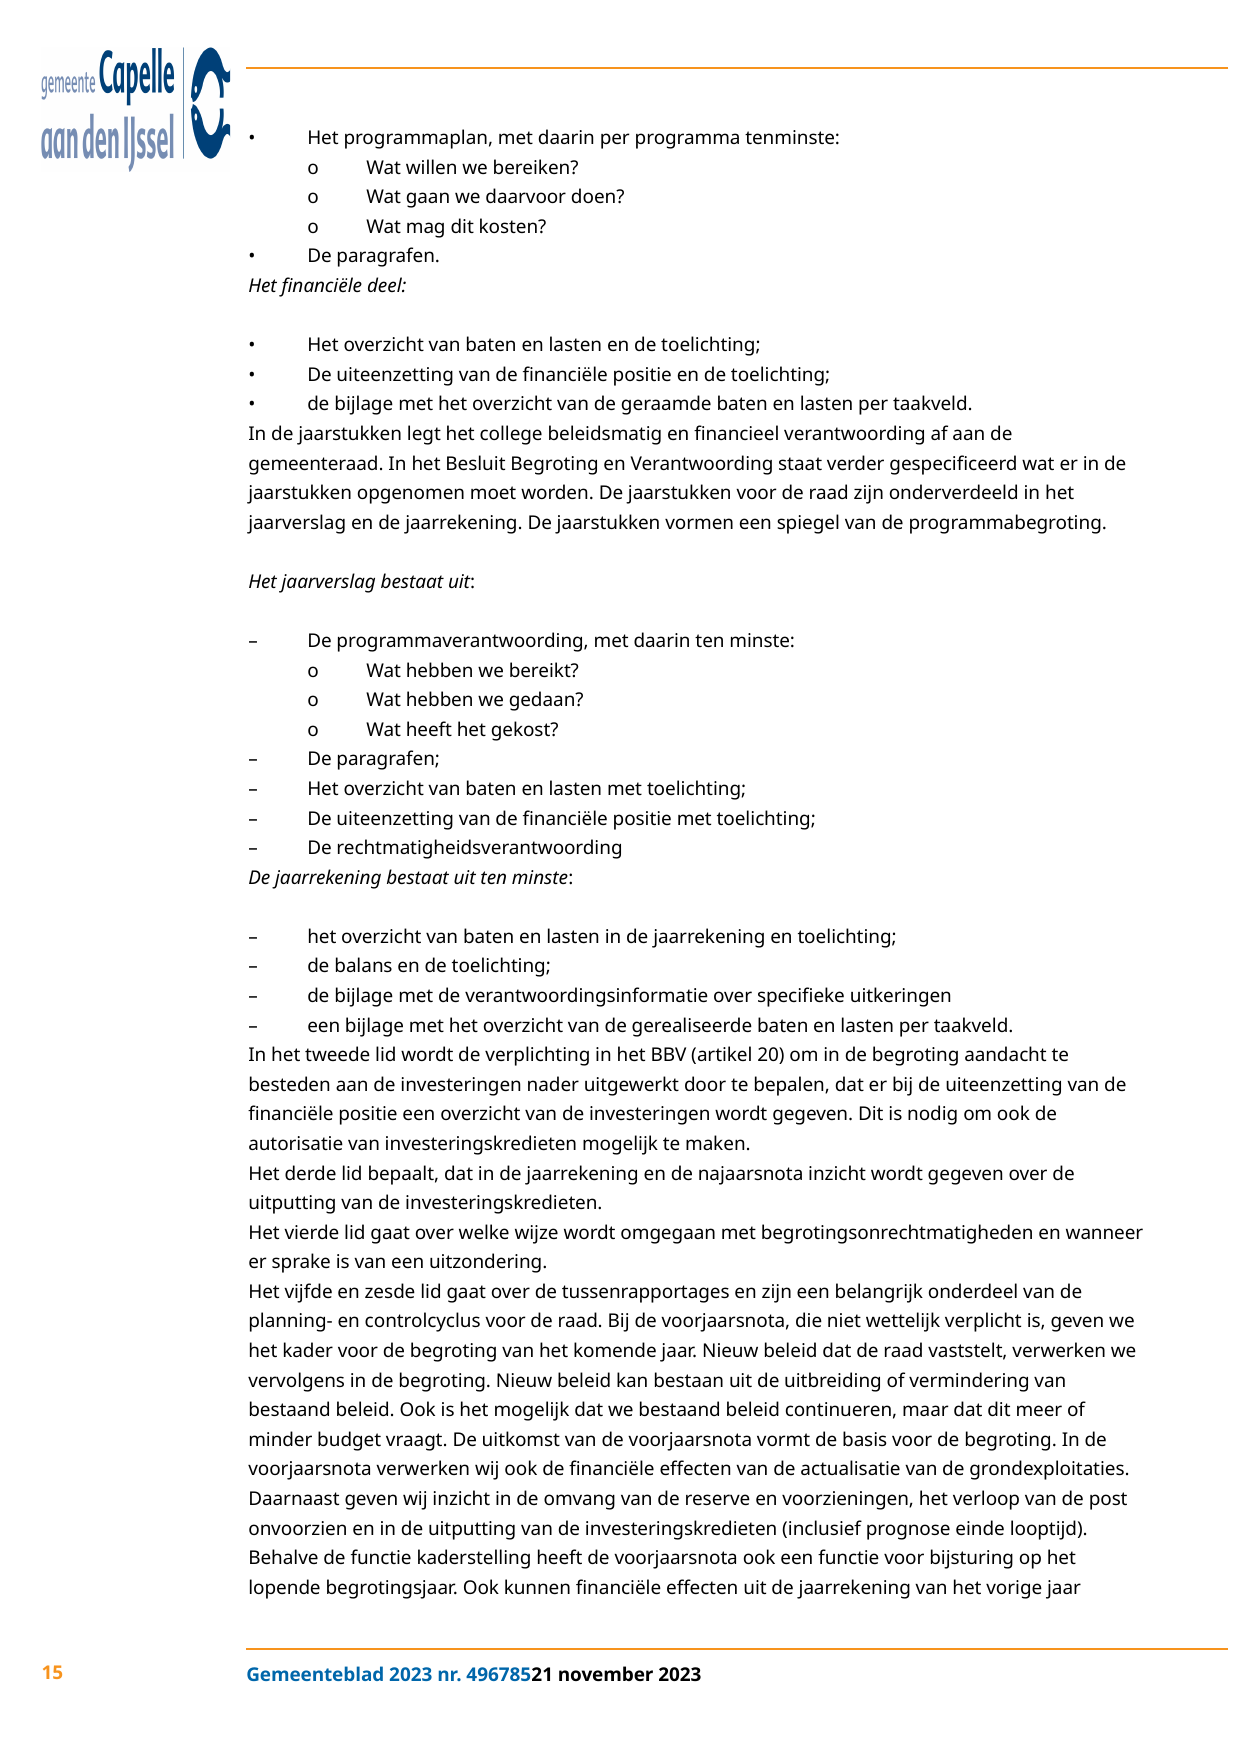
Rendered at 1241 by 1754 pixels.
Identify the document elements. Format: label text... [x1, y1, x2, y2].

list de bijlage met het overzicht van de geraamde baten en lasten per taakveld. [248, 391, 1152, 416]
list Wat willen we bereiken? [307, 154, 1152, 180]
text Het derde lid bepaalt, dat in de jaarrekening en de najaarsnota inzicht wordt gegeven over de uitputting van de investeringskredieten. [248, 1160, 1152, 1215]
list Wat hebben we bereikt? [307, 657, 1152, 683]
list de bijlage met de verantwoordingsinformatie over specifieke uitkeringen [248, 982, 1152, 1008]
text Het vijfde en zesde lid gaat over de tussenrapportages en zijn een belangrijk onderdeel van de planning- en controlcyclus voor de raad. Bij de voorjaarsnota, die niet wettelijk verplicht is, geven we het kader voor de begroting van het komende jaar. Nieuw beleid dat de raad vaststelt, verwerken we vervolgens in de begroting. Nieuw beleid kan bestaan uit de uitbreiding of vermindering van bestaand beleid. Ook is het mogelijk dat we bestaand beleid continueren, maar dat dit meer of minder budget vraagt. De uitkomst van de voorjaarsnota vormt de basis voor de begroting. In de voorjaarsnota verwerken wij ook de financiële effecten van de actualisatie van de grondexploitaties. Daarnaast geven wij inzicht in de omvang van de reserve en voorzieningen, het verloop van de post onvoorzien en in de uitputting van de investeringskredieten (inclusief prognose einde looptijd). [248, 1278, 1152, 1541]
text Behalve de functie kaderstelling heeft de voorjaarsnota ook een functie voor bijsturing op het lopende begrotingsjaar. Ook kunnen financiële effecten uit de jaarrekening van het vorige jaar [248, 1544, 1152, 1600]
list een bijlage met het overzicht van de gerealiseerde baten en lasten per taakveld. [248, 1012, 1152, 1038]
list De programmaverantwoording, met daarin ten minste: [248, 627, 1152, 653]
list Wat gaan we daarvoor doen? [307, 183, 1152, 209]
list De paragrafen. [248, 243, 1152, 268]
text Het jaarverslag bestaat uit: [248, 568, 1152, 594]
text Het vierde lid gaat over welke wijze wordt omgegaan met begrotingsonrechtmatigheden en wanneer er sprake is van een uitzondering. [248, 1219, 1152, 1274]
text In het tweede lid wordt de verplichting in het BBV (artikel 20) om in de begroting aandacht te besteden aan de investeringen nader uitgewerkt door te bepalen, dat er bij de uiteenzetting van de financiële positie een overzicht van de investeringen wordt gegeven. Dit is nodig om ook de autorisatie van investeringskredieten mogelijk te maken. [248, 1041, 1152, 1156]
list Het programmaplan, met daarin per programma tenminste: [248, 124, 1152, 150]
text Het financiële deel: [248, 272, 1152, 298]
text In de jaarstukken legt het college beleidsmatig en financieel verantwoording af aan de gemeenteraad. In het Besluit Begroting en Verantwoording staat verder gespecificeerd wat er in de jaarstukken opgenomen moet worden. De jaarstukken voor de raad zijn onderverdeeld in het jaarverslag en de jaarrekening. De jaarstukken vormen een spiegel van de programmabegroting. [248, 420, 1152, 535]
list de balans en de toelichting; [248, 953, 1152, 978]
picture [41, 47, 231, 172]
list De paragrafen; [248, 746, 1152, 771]
list De uiteenzetting van de financiële positie met toelichting; [248, 805, 1152, 831]
list De uiteenzetting van de financiële positie en de toelichting; [248, 361, 1152, 387]
list De rechtmatigheidsverantwoording [248, 834, 1152, 860]
list het overzicht van baten en lasten in de jaarrekening en toelichting; [248, 923, 1152, 949]
text De jaarrekening bestaat uit ten minste: [248, 864, 1152, 890]
list Wat mag dit kosten? [307, 213, 1152, 239]
list Het overzicht van baten en lasten met toelichting; [248, 775, 1152, 801]
list Wat hebben we gedaan? [307, 686, 1152, 712]
list Het overzicht van baten en lasten en de toelichting; [248, 331, 1152, 357]
list Wat heeft het gekost? [307, 716, 1152, 742]
